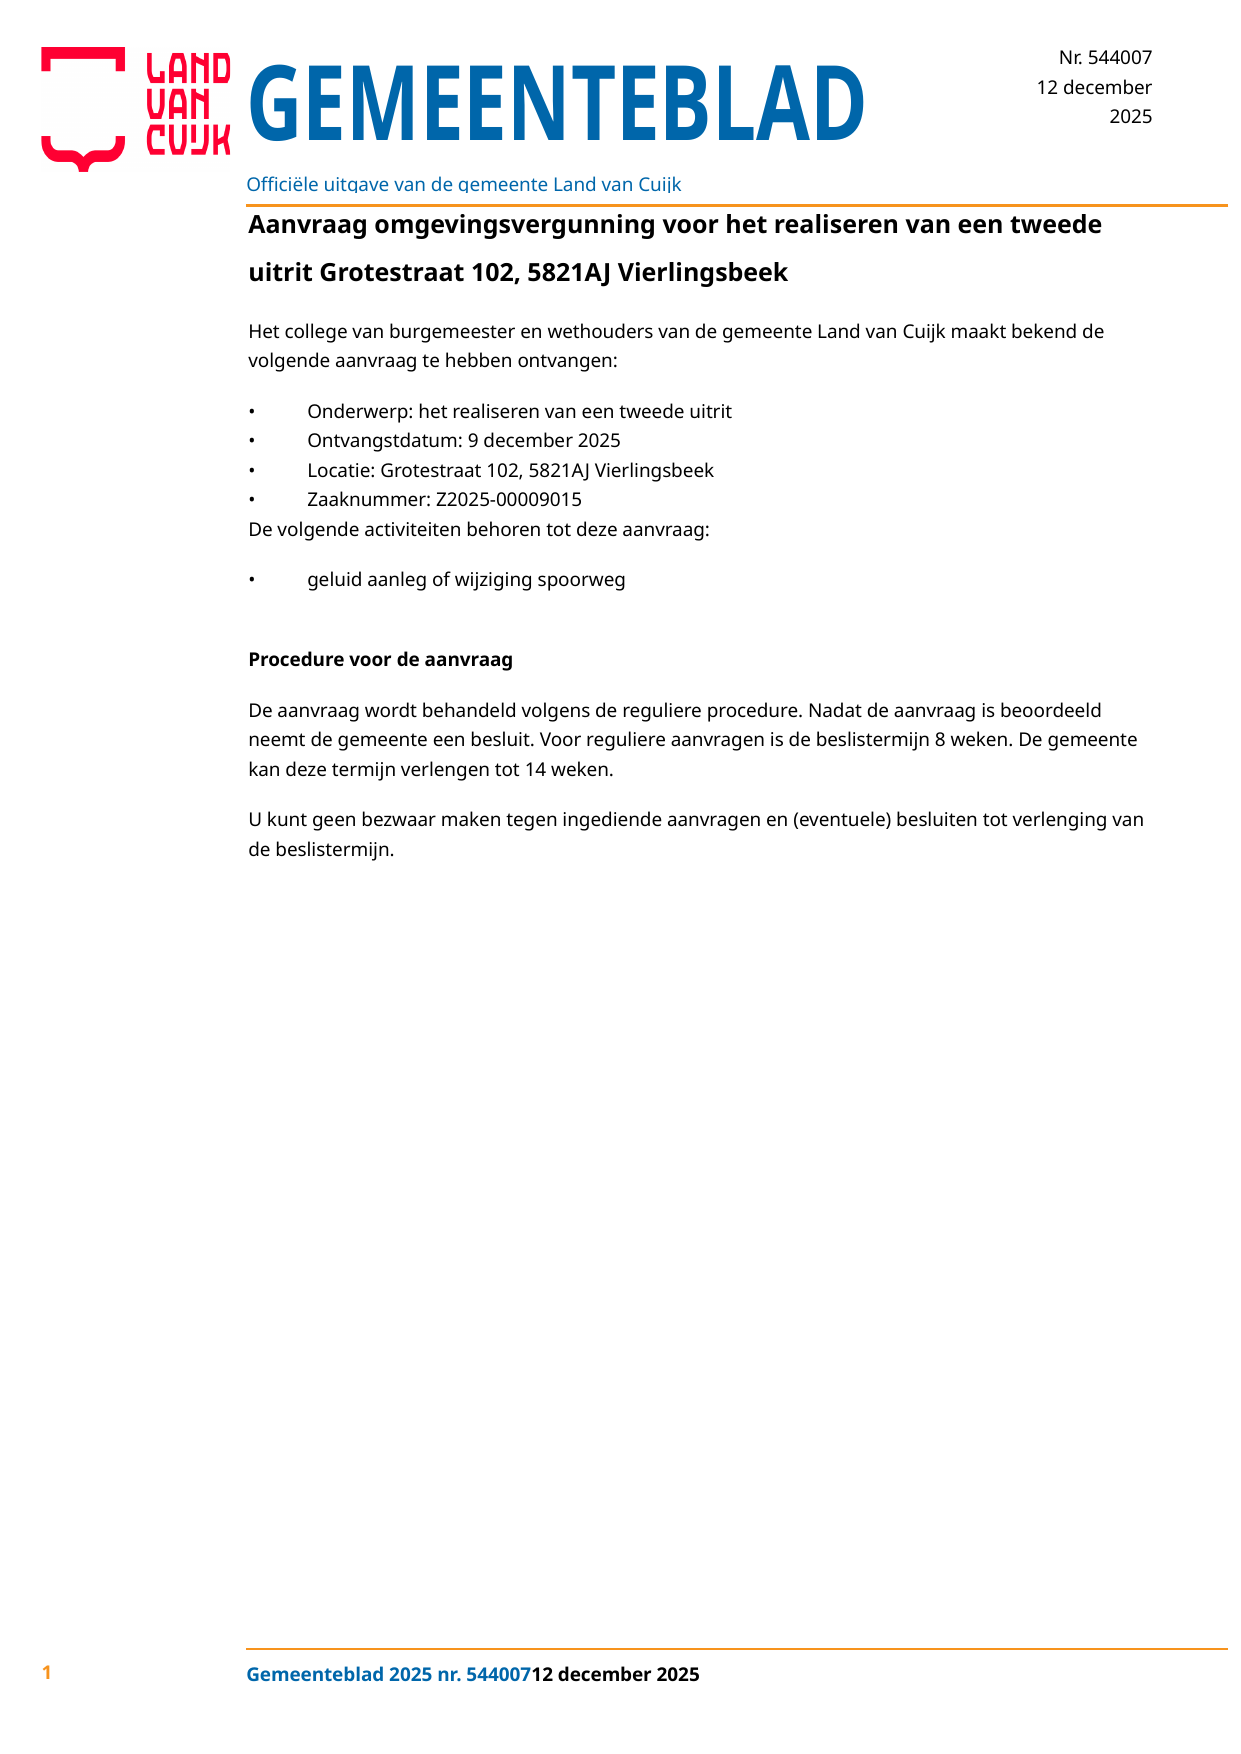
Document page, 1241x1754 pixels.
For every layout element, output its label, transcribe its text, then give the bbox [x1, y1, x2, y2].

text Aanvraag omgevingsvergunning voor het realiseren van een tweede uitrit Grotestraat 102, 5821AJ Vierlingsbeek [248, 207, 1152, 288]
list Onderwerp: het realiseren van een tweede uitrit [248, 398, 1152, 424]
text Procedure voor de aanvraag [248, 647, 1152, 672]
list geluid aanleg of wijziging spoorweg [248, 567, 1152, 592]
picture [41, 47, 231, 172]
list Locatie: Grotestraat 102, 5821AJ Vierlingsbeek [248, 457, 1152, 483]
list Ontvangstdatum: 9 december 2025 [248, 427, 1152, 453]
text U kunt geen bezwaar maken tegen ingediende aanvragen en (eventuele) besluiten tot verlenging van de beslistermijn. [248, 807, 1152, 862]
text Het college van burgemeester en wethouders van de gemeente Land van Cuijk maakt bekend de volgende aanvraag te hebben ontvangen: [248, 318, 1152, 373]
text De aanvraag wordt behandeld volgens de reguliere procedure. Nadat de aanvraag is beoordeeld neemt de gemeente een besluit. Voor reguliere aanvragen is de beslistermijn 8 weken. De gemeente kan deze termijn verlengen tot 14 weken. [248, 697, 1152, 782]
list Zaaknummer: Z2025-00009015 [248, 487, 1152, 512]
text De volgende activiteiten behoren tot deze aanvraag: [248, 516, 1152, 542]
